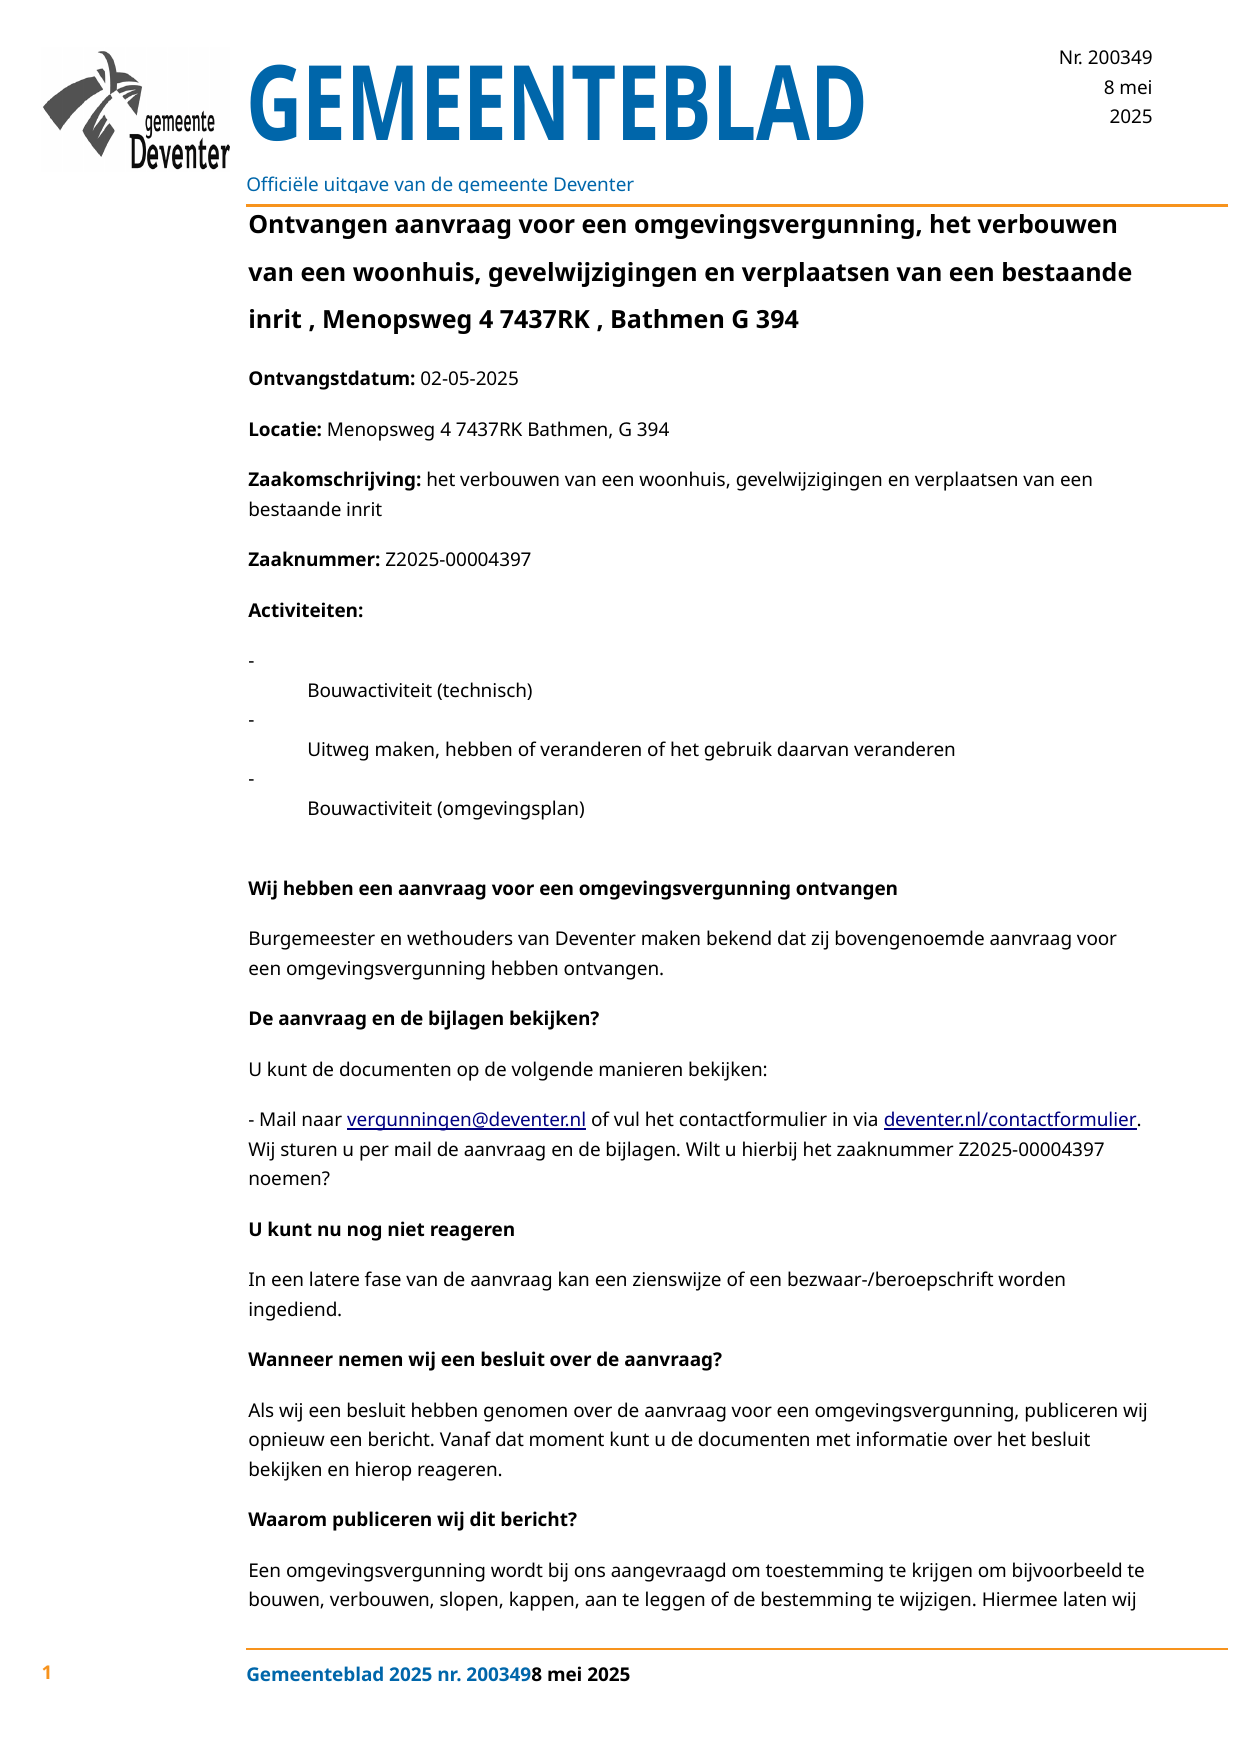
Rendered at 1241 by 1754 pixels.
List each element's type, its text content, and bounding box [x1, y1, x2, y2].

text Als wij een besluit hebben genomen over de aanvraag voor een omgevingsvergunning, publiceren wij opnieuw een bericht. Vanaf dat moment kunt u de documenten met informatie over het besluit bekijken en hierop reageren. [248, 1397, 1152, 1482]
text In een latere fase van de aanvraag kan een zienswijze of een bezwaar-/beroepschrift worden ingediend. [248, 1266, 1152, 1322]
text Zaakomschrijving: het verbouwen van een woonhuis, gevelwijzigingen en verplaatsen van een bestaande inrit [248, 466, 1152, 522]
picture [41, 47, 231, 172]
list Bouwactiviteit (technisch) [248, 677, 1152, 702]
text Activiteiten: [248, 597, 1152, 622]
text Wij hebben een aanvraag voor een omgevingsvergunning ontvangen [248, 875, 1152, 901]
list Bouwactiviteit (omgevingsplan) [248, 795, 1152, 821]
list Uitweg maken, hebben of veranderen of het gebruik daarvan veranderen [248, 736, 1152, 762]
text De aanvraag en de bijlagen bekijken? [248, 1006, 1152, 1031]
text Ontvangen aanvraag voor een omgevingsvergunning, het verbouwen van een woonhuis, gevelwijzigingen en verplaatsen van een bestaande inrit , Menopsweg 4 7437RK , Bathmen G 394 [248, 207, 1152, 336]
text Zaaknummer: Z2025-00004397 [248, 546, 1152, 572]
text Burgemeester en wethouders van Deventer maken bekend dat zij bovengenoemde aanvraag voor een omgevingsvergunning hebben ontvangen. [248, 926, 1152, 981]
text Een omgevingsvergunning wordt bij ons aangevraagd om toestemming te krijgen om bijvoorbeeld te bouwen, verbouwen, slopen, kappen, aan te leggen of de bestemming te wijzigen. Hiermee laten wij [248, 1557, 1152, 1612]
text Wanneer nemen wij een besluit over de aanvraag? [248, 1346, 1152, 1372]
text U kunt de documenten op de volgende manieren bekijken: [248, 1056, 1152, 1082]
text Ontvangstdatum: 02-05-2025 [248, 366, 1152, 391]
text - Mail naar vergunningen@deventer.nl of vul het contactformulier in via deventer.nl/contactformulier. Wij sturen u per mail de aanvraag en de bijlagen. Wilt u hierbij het zaaknummer Z2025-00004397 noemen? [248, 1106, 1152, 1191]
text Waarom publiceren wij dit bericht? [248, 1506, 1152, 1532]
text Locatie: Menopsweg 4 7437RK Bathmen, G 394 [248, 416, 1152, 442]
text U kunt nu nog niet reageren [248, 1216, 1152, 1242]
